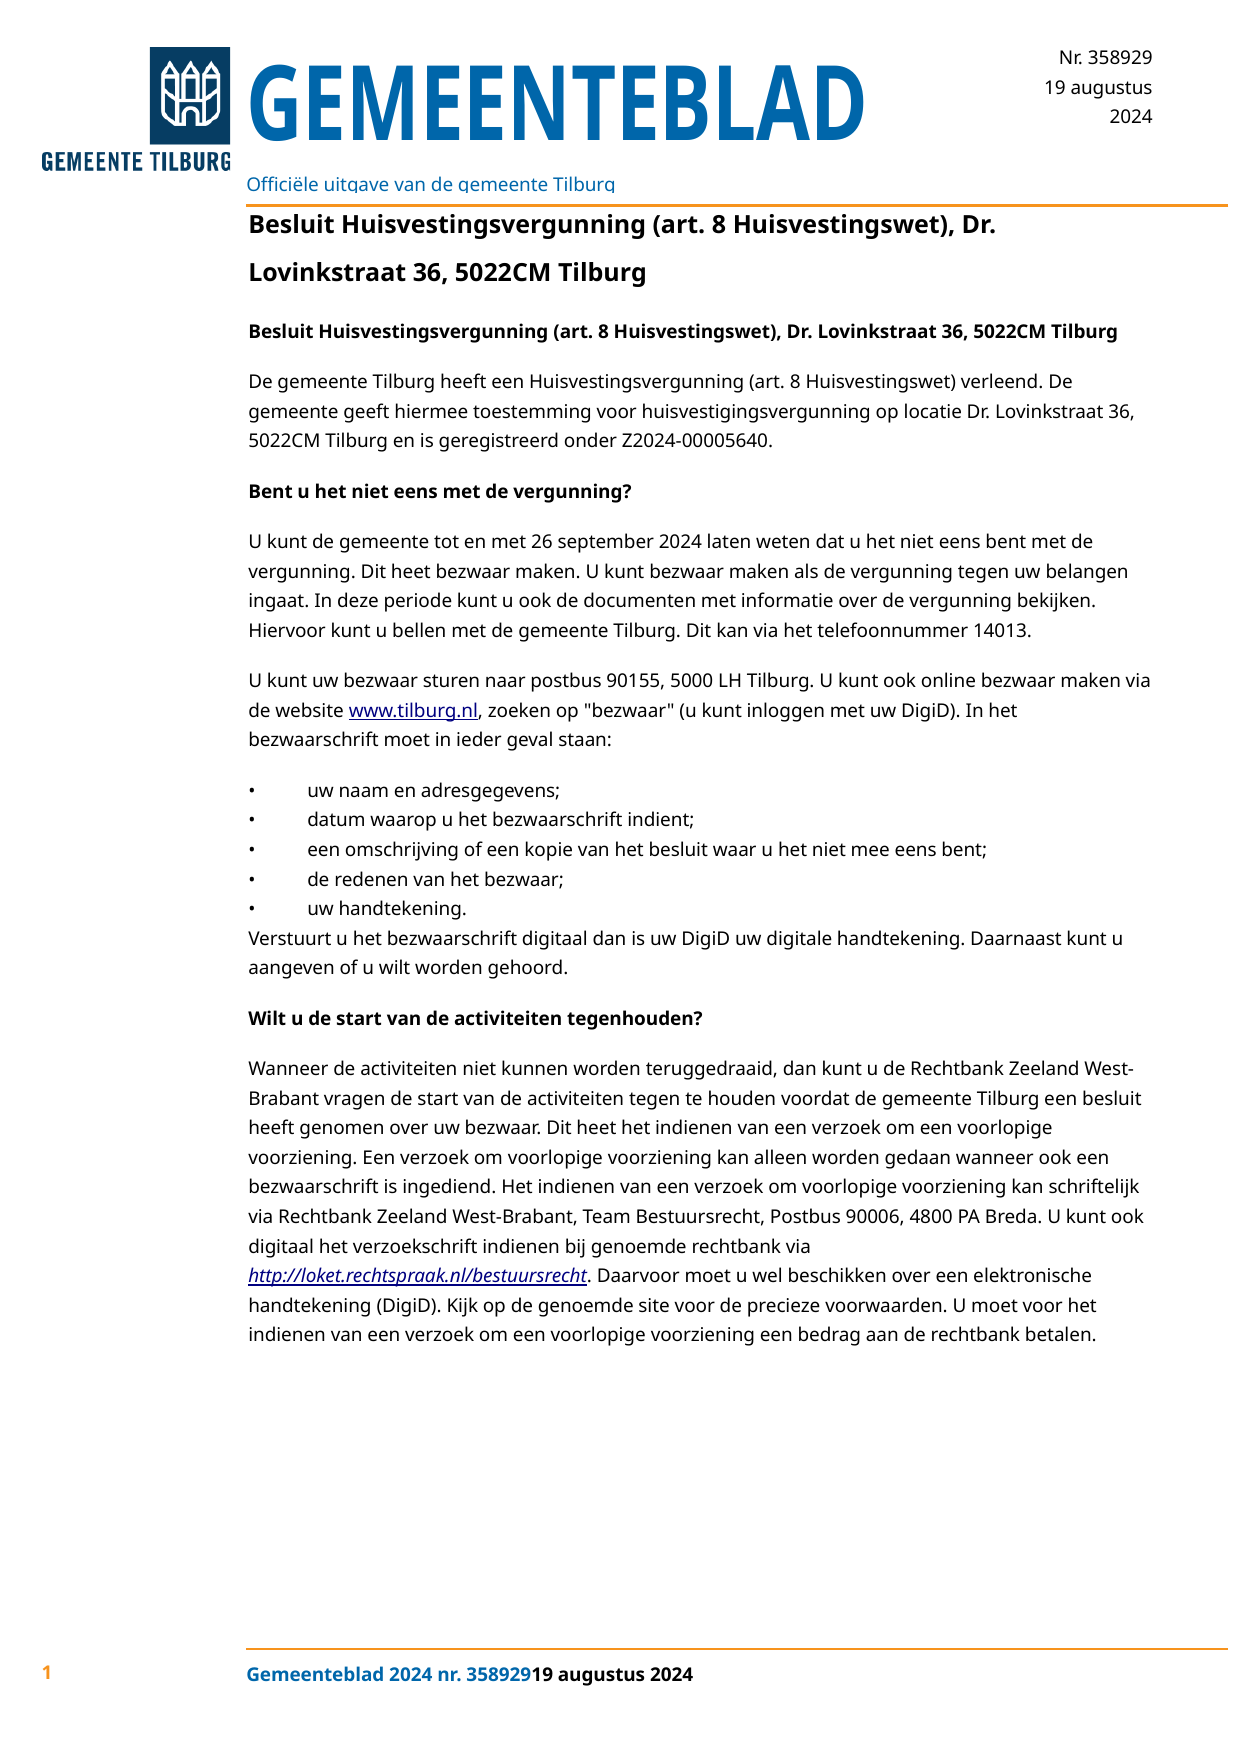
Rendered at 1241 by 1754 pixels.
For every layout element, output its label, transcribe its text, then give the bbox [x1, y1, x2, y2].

list uw handtekening. [248, 895, 1152, 921]
list de redenen van het bezwaar; [248, 866, 1152, 892]
text Verstuurt u het bezwaarschrift digitaal dan is uw DigiD uw digitale handtekening. Daarnaast kunt u aangeven of u wilt worden gehoord. [248, 925, 1152, 980]
text Besluit Huisvestingsvergunning (art. 8 Huisvestingswet), Dr. Lovinkstraat 36, 5022CM Tilburg [248, 207, 1152, 288]
text Wanneer de activiteiten niet kunnen worden teruggedraaid, dan kunt u de Rechtbank Zeeland West-Brabant vragen de start van de activiteiten tegen te houden voordat de gemeente Tilburg een besluit heeft genomen over uw bezwaar. Dit heet het indienen van een verzoek om een voorlopige voorziening. Een verzoek om voorlopige voorziening kan alleen worden gedaan wanneer ook een bezwaarschrift is ingediend. Het indienen van een verzoek om voorlopige voorziening kan schriftelijk via Rechtbank Zeeland West-Brabant, Team Bestuursrecht, Postbus 90006, 4800 PA Breda. U kunt ook digitaal het verzoekschrift indienen bij genoemde rechtbank via http://loket.rechtspraak.nl/bestuursrecht. Daarvoor moet u wel beschikken over een elektronische handtekening (DigiD). Kijk op de genoemde site voor de precieze voorwaarden. U moet voor het indienen van een verzoek om een voorlopige voorziening een bedrag aan de rechtbank betalen. [248, 1055, 1152, 1347]
text U kunt uw bezwaar sturen naar postbus 90155, 5000 LH Tilburg. U kunt ook online bezwaar maken via de website www.tilburg.nl, zoeken op "bezwaar" (u kunt inloggen met uw DigiD). In het bezwaarschrift moet in ieder geval staan: [248, 667, 1152, 752]
text De gemeente Tilburg heeft een Huisvestingsvergunning (art. 8 Huisvestingswet) verleend. De gemeente geeft hiermee toestemming voor huisvestigingsvergunning op locatie Dr. Lovinkstraat 36, 5022CM Tilburg en is geregistreerd onder Z2024-00005640. [248, 368, 1152, 453]
list uw naam en adresgegevens; [248, 777, 1152, 803]
text Wilt u de start van de activiteiten tegenhouden? [248, 1005, 1152, 1031]
list een omschrijving of een kopie van het besluit waar u het niet mee eens bent; [248, 836, 1152, 862]
text Bent u het niet eens met de vergunning? [248, 478, 1152, 504]
text Besluit Huisvestingsvergunning (art. 8 Huisvestingswet), Dr. Lovinkstraat 36, 5022CM Tilburg [248, 318, 1152, 344]
list datum waarop u het bezwaarschrift indient; [248, 807, 1152, 832]
text U kunt de gemeente tot en met 26 september 2024 laten weten dat u het niet eens bent met de vergunning. Dit heet bezwaar maken. U kunt bezwaar maken als de vergunning tegen uw belangen ingaat. In deze periode kunt u ook de documenten met informatie over de vergunning bekijken. Hiervoor kunt u bellen met de gemeente Tilburg. Dit kan via het telefoonnummer 14013. [248, 528, 1152, 643]
picture [41, 47, 231, 172]
